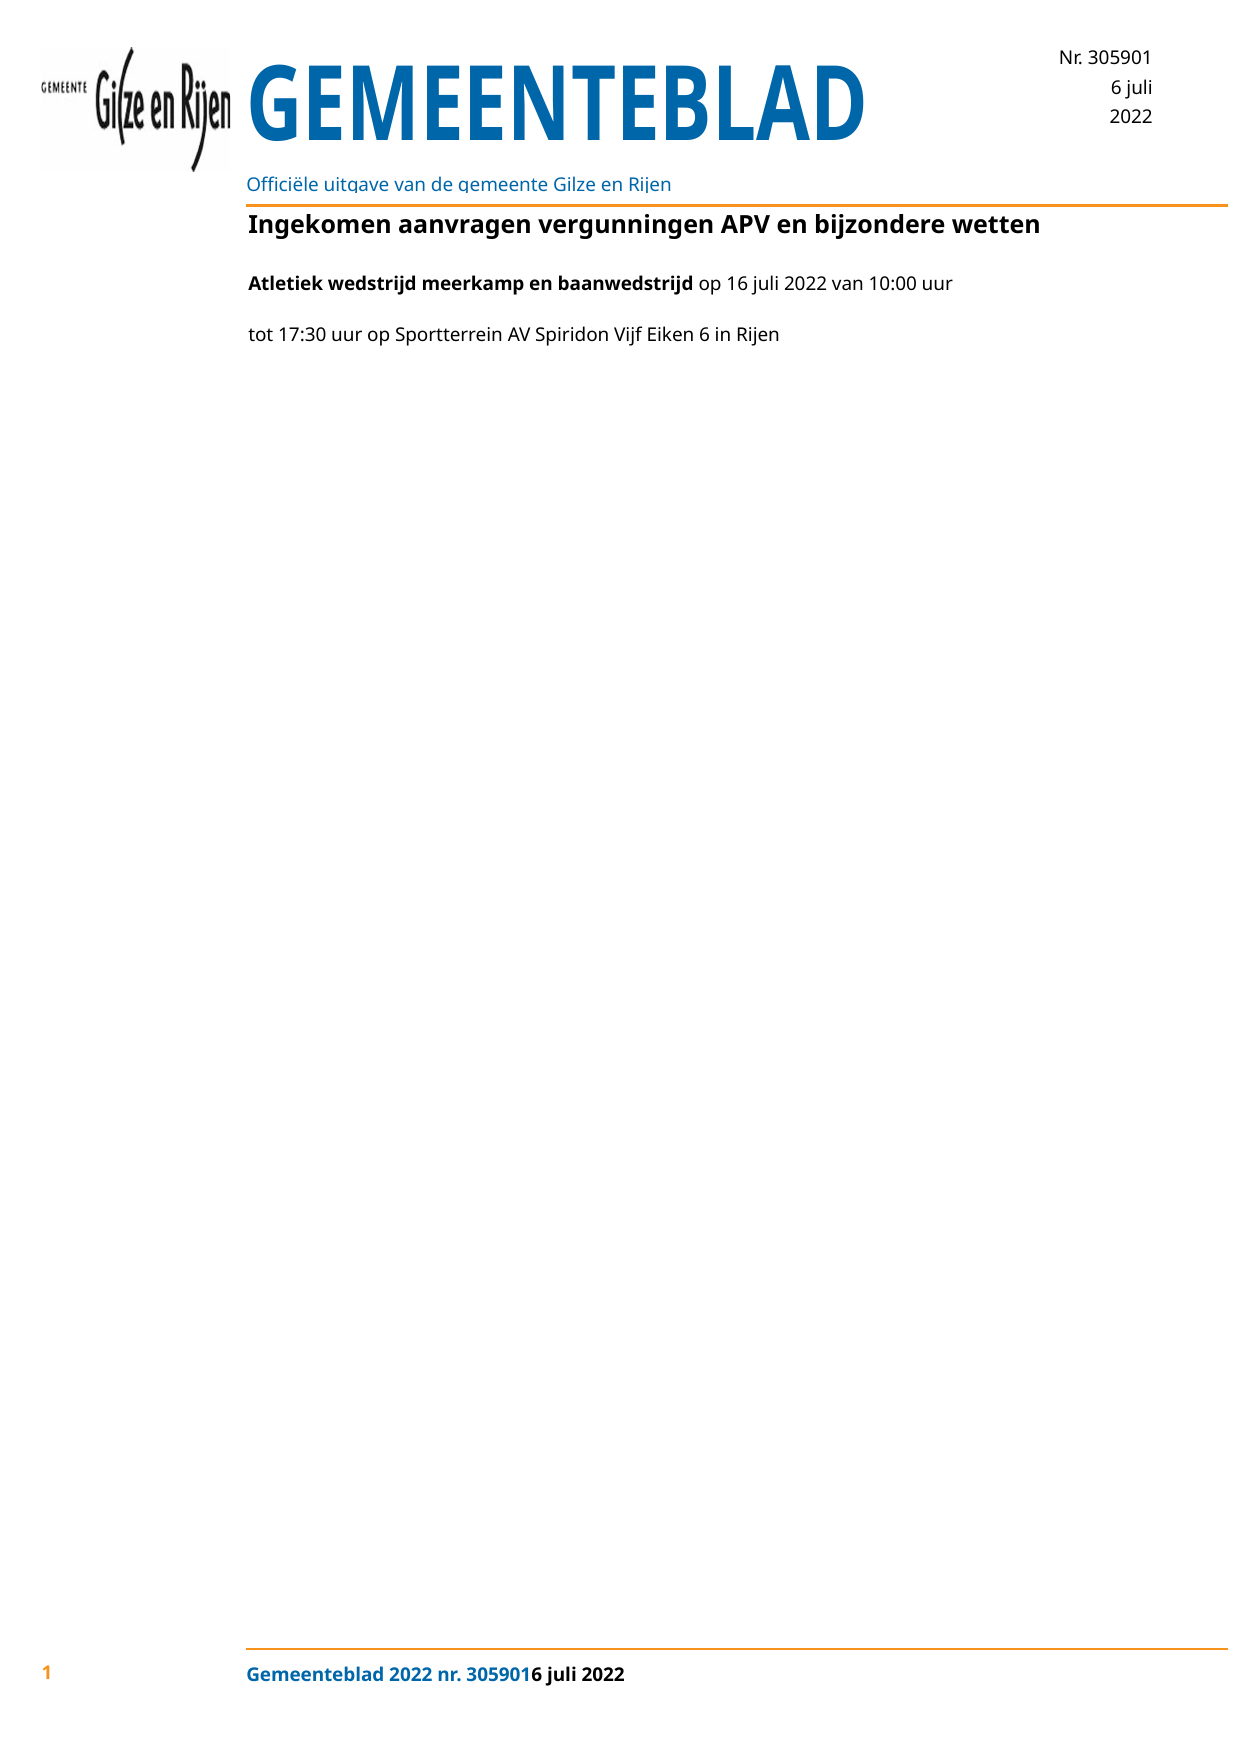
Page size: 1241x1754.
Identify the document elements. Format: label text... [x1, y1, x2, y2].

picture [41, 47, 231, 172]
text tot 17:30 uur op Sportterrein AV Spiridon Vijf Eiken 6 in Rijen [248, 321, 1152, 346]
text Atletiek wedstrijd meerkamp en baanwedstrijd op 16 juli 2022 van 10:00 uur [248, 270, 1152, 296]
text Ingekomen aanvragen vergunningen APV en bijzondere wetten [248, 207, 1152, 241]
